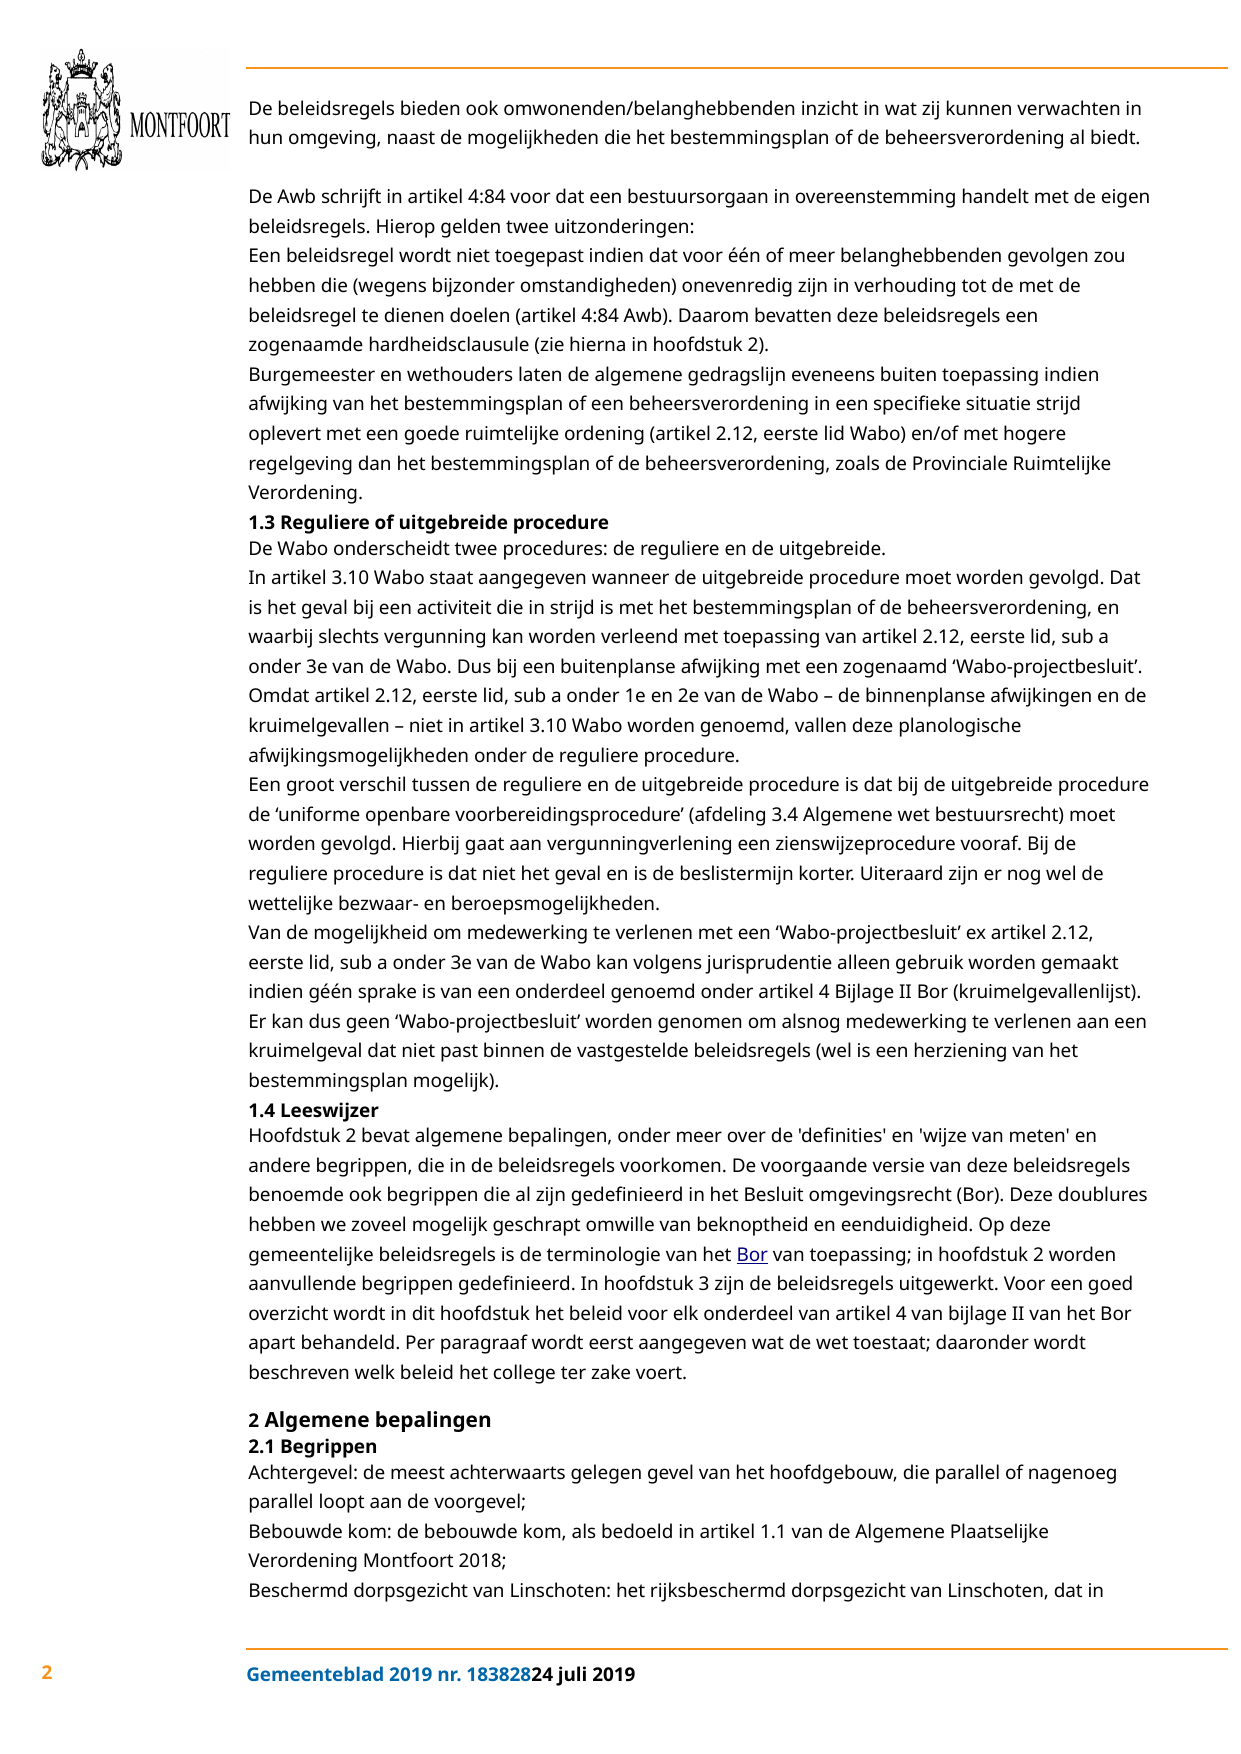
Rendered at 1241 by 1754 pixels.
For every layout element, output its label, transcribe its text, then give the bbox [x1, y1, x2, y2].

text Van de mogelijkheid om medewerking te verlenen met een ‘Wabo-projectbesluit’ ex artikel 2.12, eerste lid, sub a onder 3e van de Wabo kan volgens jurisprudentie alleen gebruik worden gemaakt indien géén sprake is van een onderdeel genoemd onder artikel 4 Bijlage II Bor (kruimelgevallenlijst). Er kan dus geen ‘Wabo-projectbesluit’ worden genomen om alsnog medewerking te verlenen aan een kruimelgeval dat niet past binnen de vastgestelde beleidsregels (wel is een herziening van het bestemmingsplan mogelijk). [248, 919, 1152, 1093]
text Omdat artikel 2.12, eerste lid, sub a onder 1e en 2e van de Wabo – de binnenplanse afwijkingen en de kruimelgevallen – niet in artikel 3.10 Wabo worden genoemd, vallen deze planologische afwijkingsmogelijkheden onder de reguliere procedure. [248, 683, 1152, 767]
text 1.4 Leeswijzer [248, 1097, 1152, 1122]
text Hoofdstuk 2 bevat algemene bepalingen, onder meer over de 'definities' en 'wijze van meten' en andere begrippen, die in de beleidsregels voorkomen. De voorgaande versie van deze beleidsregels benoemde ook begrippen die al zijn gedefinieerd in het Besluit omgevingsrecht (Bor). Deze doublures hebben we zoveel mogelijk geschrapt omwille van beknoptheid en eenduidigheid. Op deze gemeentelijke beleidsregels is de terminologie van het Bor van toepassing; in hoofdstuk 2 worden aanvullende begrippen gedefinieerd. In hoofdstuk 3 zijn de beleidsregels uitgewerkt. Voor een goed overzicht wordt in dit hoofdstuk het beleid voor elk onderdeel van artikel 4 van bijlage II van het Bor apart behandeld. Per paragraaf wordt eerst aangegeven wat de wet toestaat; daaronder wordt beschreven welk beleid het college ter zake voert. [248, 1122, 1152, 1385]
text 2 Algemene bepalingen [248, 1405, 1152, 1433]
text Beschermd dorpsgezicht van Linschoten: het rijksbeschermd dorpsgezicht van Linschoten, dat in [248, 1577, 1152, 1603]
text De Awb schrijft in artikel 4:84 voor dat een bestuursorgaan in overeenstemming handelt met de eigen beleidsregels. Hierop gelden twee uitzonderingen: [248, 183, 1152, 239]
text 2.1 Begrippen [248, 1433, 1152, 1459]
text De Wabo onderscheidt twee procedures: de reguliere en de uitgebreide. [248, 535, 1152, 560]
text Burgemeester en wethouders laten de algemene gedragslijn eveneens buiten toepassing indien afwijking van het bestemmingsplan of een beheersverordening in een specifieke situatie strijd oplevert met een goede ruimtelijke ordening (artikel 2.12, eerste lid Wabo) en/of met hogere regelgeving dan het bestemmingsplan of de beheersverordening, zoals de Provinciale Ruimtelijke Verordening. [248, 361, 1152, 505]
text Een beleidsregel wordt niet toegepast indien dat voor één of meer belanghebbenden gevolgen zou hebben die (wegens bijzonder omstandigheden) onevenredig zijn in verhouding tot de met de beleidsregel te dienen doelen (artikel 4:84 Awb). Daarom bevatten deze beleidsregels een zogenaamde hardheidsclausule (zie hierna in hoofdstuk 2). [248, 243, 1152, 357]
text De beleidsregels bieden ook omwonenden/belanghebbenden inzicht in wat zij kunnen verwachten in hun omgeving, naast de mogelijkheden die het bestemmingsplan of de beheersverordening al biedt. [248, 95, 1152, 150]
picture [41, 47, 231, 172]
text In artikel 3.10 Wabo staat aangegeven wanneer de uitgebreide procedure moet worden gevolgd. Dat is het geval bij een activiteit die in strijd is met het bestemmingsplan of de beheersverordening, en waarbij slechts vergunning kan worden verleend met toepassing van artikel 2.12, eerste lid, sub a onder 3e van de Wabo. Dus bij een buitenplanse afwijking met een zogenaamd ‘Wabo-projectbesluit’. [248, 564, 1152, 679]
text Achtergevel: de meest achterwaarts gelegen gevel van het hoofdgebouw, die parallel of nagenoeg parallel loopt aan de voorgevel; [248, 1459, 1152, 1514]
text 1.3 Reguliere of uitgebreide procedure [248, 509, 1152, 535]
text Een groot verschil tussen de reguliere en de uitgebreide procedure is dat bij de uitgebreide procedure de ‘uniforme openbare voorbereidingsprocedure’ (afdeling 3.4 Algemene wet bestuursrecht) moet worden gevolgd. Hierbij gaat aan vergunningverlening een zienswijzeprocedure vooraf. Bij de reguliere procedure is dat niet het geval en is de beslistermijn korter. Uiteraard zijn er nog wel de wettelijke bezwaar- en beroepsmogelijkheden. [248, 771, 1152, 915]
text Bebouwde kom: de bebouwde kom, als bedoeld in artikel 1.1 van de Algemene Plaatselijke Verordening Montfoort 2018; [248, 1518, 1152, 1573]
